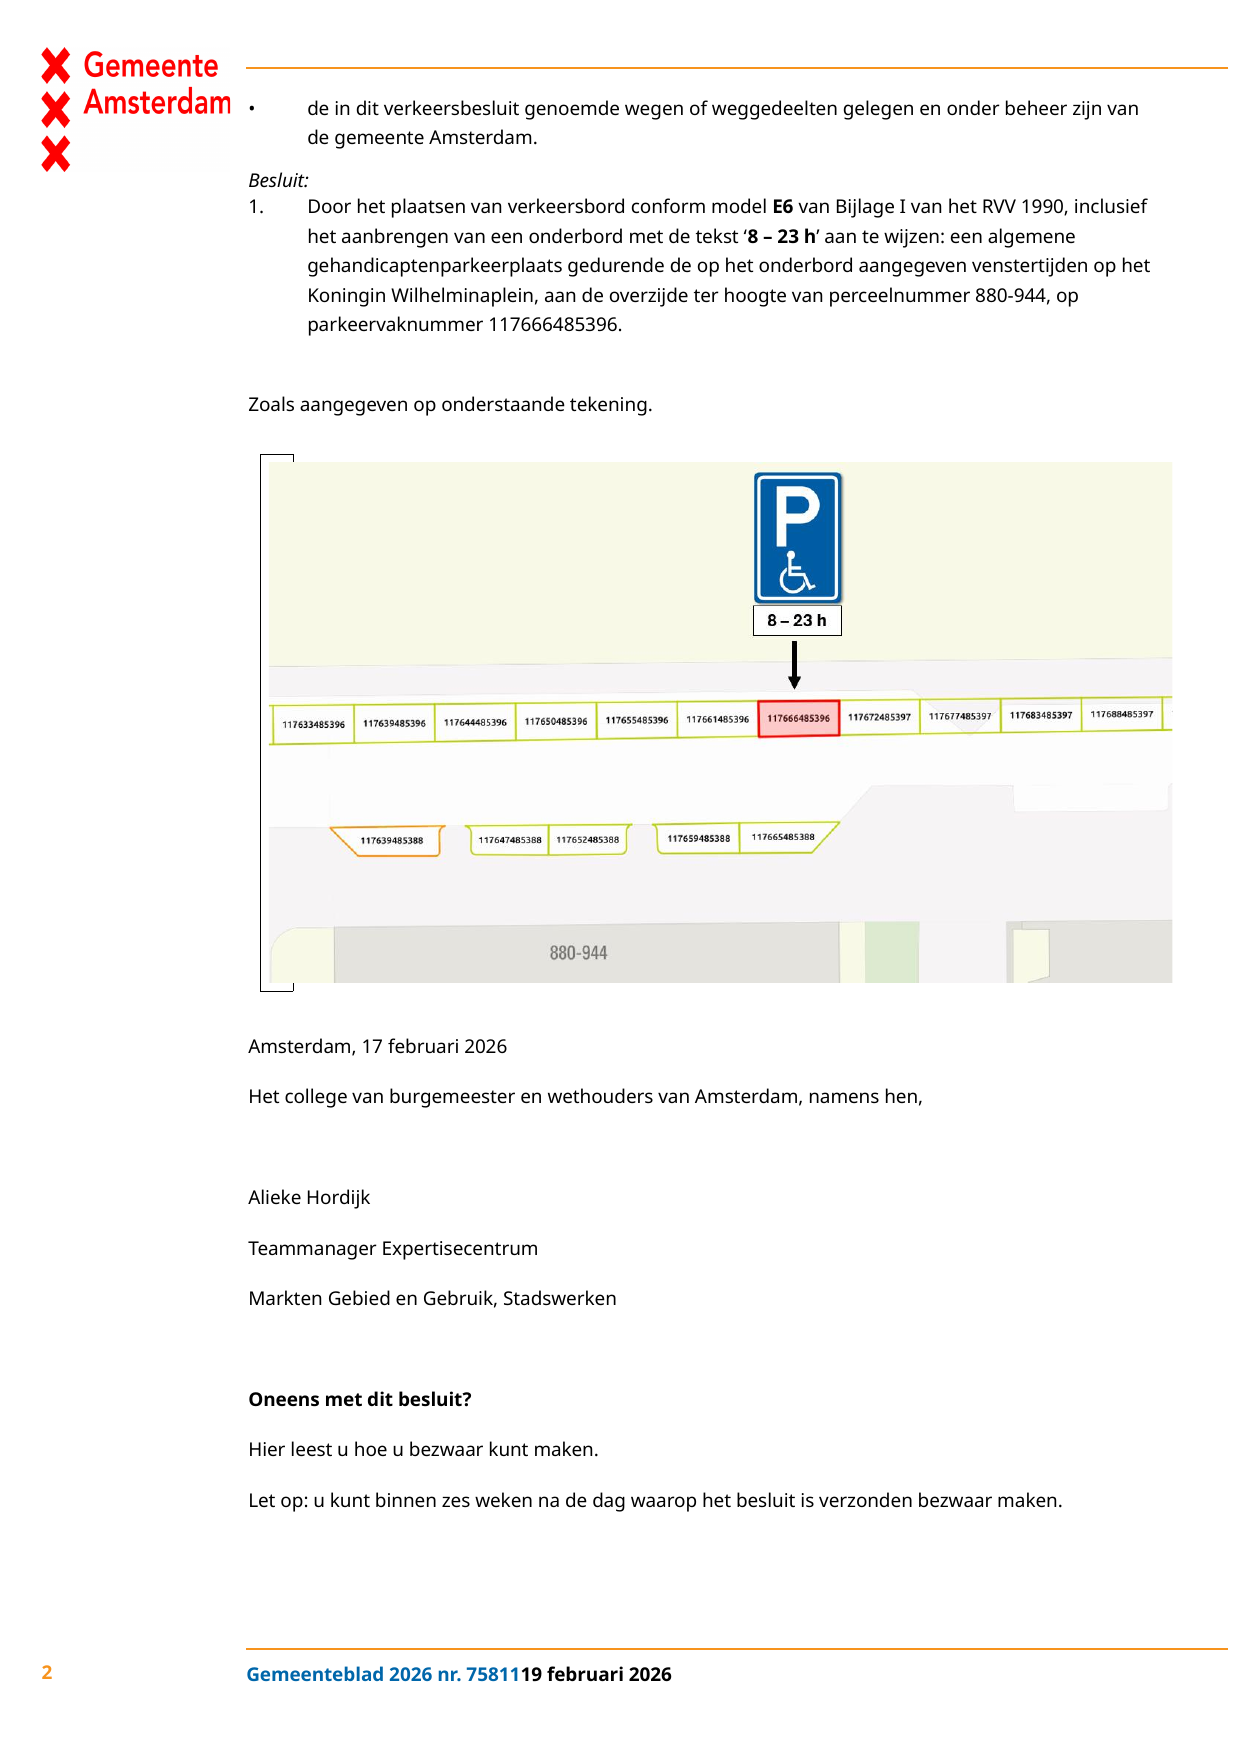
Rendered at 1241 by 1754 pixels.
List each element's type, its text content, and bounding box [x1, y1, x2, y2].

text Teammanager Expertisecentrum [248, 1235, 1152, 1261]
text Besluit: [248, 167, 1152, 193]
text Het college van burgemeester en wethouders van Amsterdam, namens hen, [248, 1084, 1152, 1109]
text Alieke Hordijk [248, 1184, 1152, 1210]
list de in dit verkeersbesluit genoemde wegen of weggedeelten gelegen en onder beheer zijn van de gemeente Amsterdam. [248, 95, 1152, 150]
list Door het plaatsen van verkeersbord conform model E6 van Bijlage I van het RVV 1990, inclusief het aanbrengen van een onderbord met de tekst ‘8 – 23 h’ aan te wijzen: een algemene gehandicaptenparkeerplaats gedurende de op het onderbord aangegeven venstertijden op het Koningin Wilhelminaplein, aan de overzijde ter hoogte van perceelnummer 880-944, op parkeervaknummer 117666485396. [248, 193, 1152, 337]
picture [41, 47, 231, 172]
text Markten Gebied en Gebruik, Stadswerken [248, 1285, 1152, 1311]
text Let op: u kunt binnen zes weken na de dag waarop het besluit is verzonden bezwaar maken. [248, 1487, 1152, 1513]
text Zoals aangegeven op onderstaande tekening. [248, 392, 1152, 417]
text Oneens met dit besluit? [248, 1386, 1152, 1412]
text Amsterdam, 17 februari 2026 [248, 1033, 1152, 1059]
text Hier leest u hoe u bezwaar kunt maken. [248, 1437, 1152, 1462]
picture [268, 462, 1173, 983]
